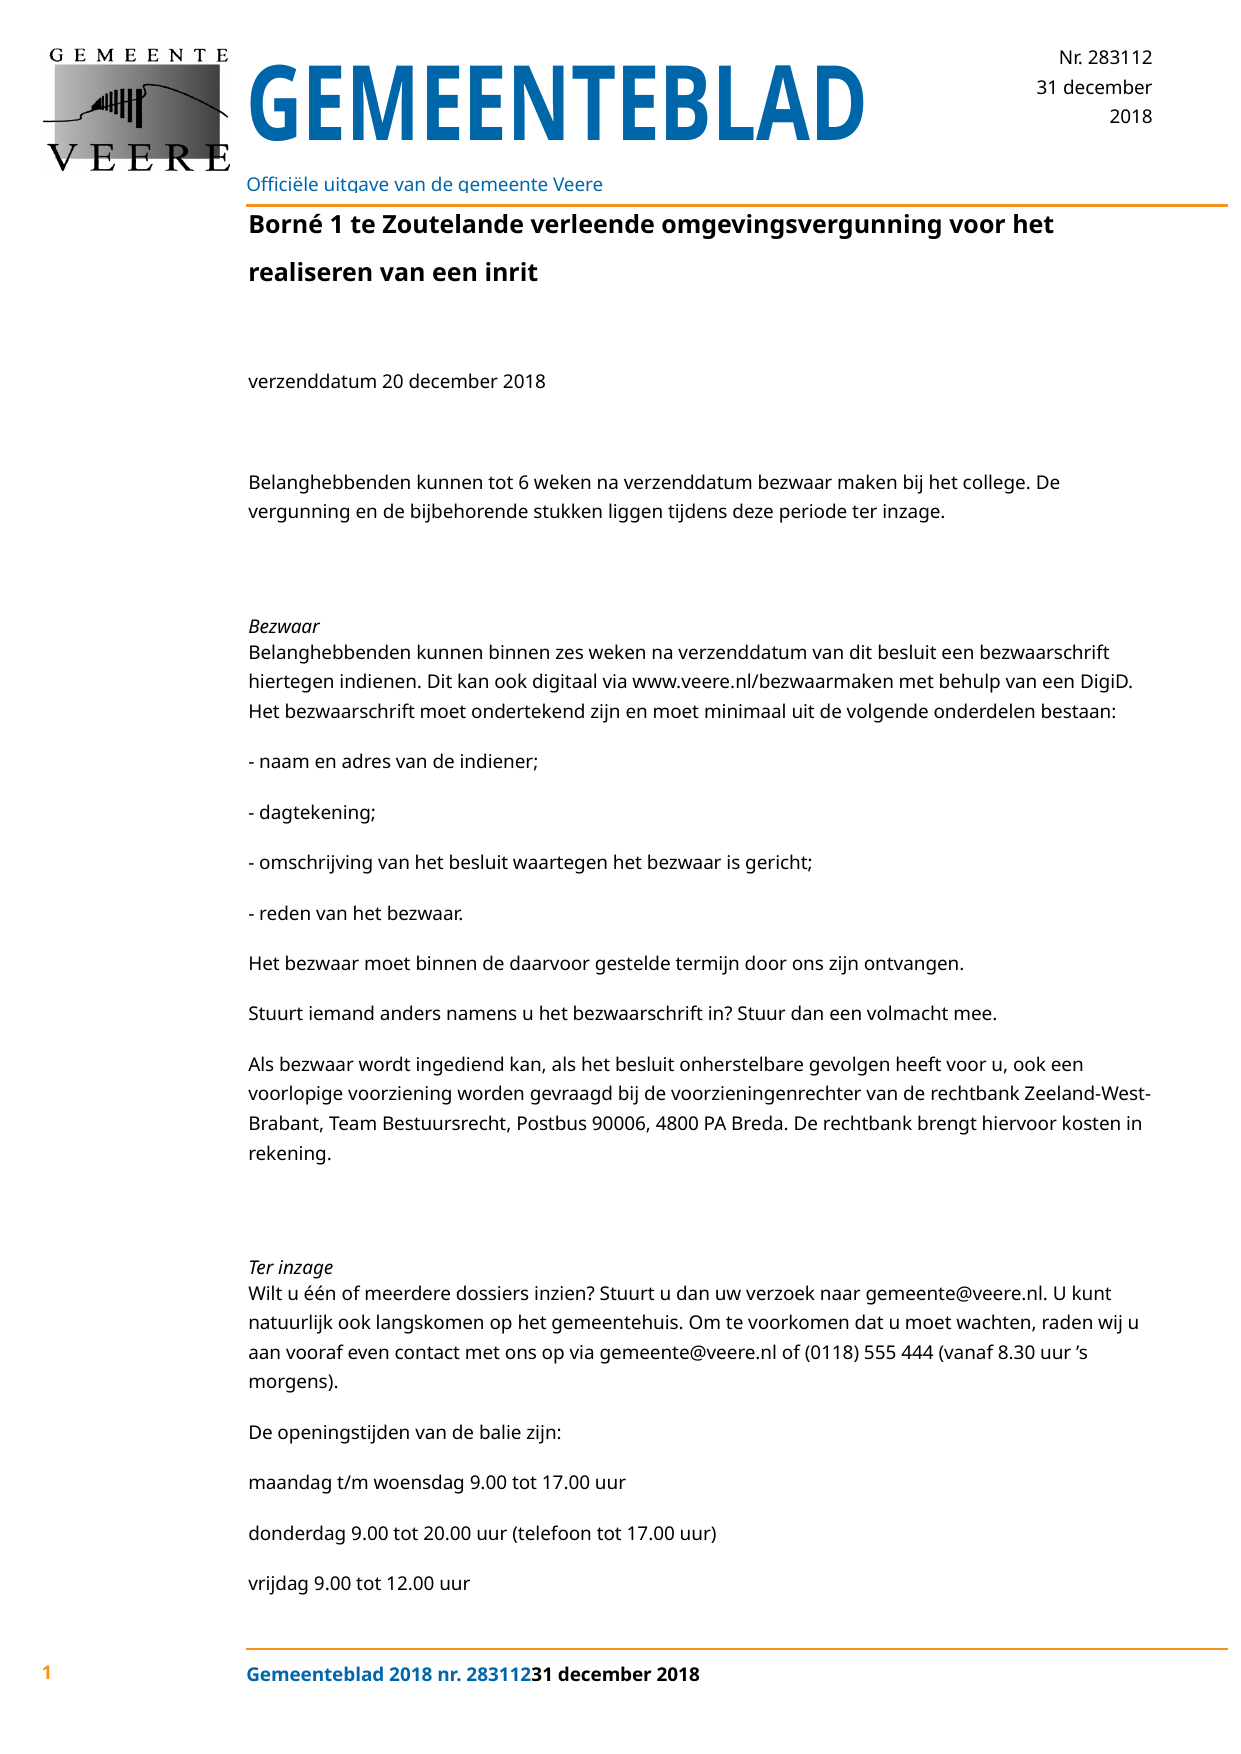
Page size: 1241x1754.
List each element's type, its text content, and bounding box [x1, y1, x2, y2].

text Het bezwaar moet binnen de daarvoor gestelde termijn door ons zijn ontvangen. [248, 950, 1152, 976]
text Belanghebbenden kunnen tot 6 weken na verzenddatum bezwaar maken bij het college. De vergunning en de bijbehorende stukken liggen tijdens deze periode ter inzage. [248, 469, 1152, 524]
text Als bezwaar wordt ingediend kan, als het besluit onherstelbare gevolgen heeft voor u, ook een voorlopige voorziening worden gevraagd bij de voorzieningenrechter van de rechtbank Zeeland-West-Brabant, Team Bestuursrecht, Postbus 90006, 4800 PA Breda. De rechtbank brengt hiervoor kosten in rekening. [248, 1051, 1152, 1165]
text Bezwaar [248, 613, 1152, 639]
text Borné 1 te Zoutelande verleende omgevingsvergunning voor het realiseren van een inrit [248, 207, 1152, 288]
text Belanghebbenden kunnen binnen zes weken na verzenddatum van dit besluit een bezwaarschrift hiertegen indienen. Dit kan ook digitaal via www.veere.nl/bezwaarmaken met behulp van een DigiD. Het bezwaarschrift moet ondertekend zijn en moet minimaal uit de volgende onderdelen bestaan: [248, 639, 1152, 724]
text Wilt u één of meerdere dossiers inzien? Stuurt u dan uw verzoek naar gemeente@veere.nl. U kunt natuurlijk ook langskomen op het gemeentehuis. Om te voorkomen dat u moet wachten, raden wij u aan vooraf even contact met ons op via gemeente@veere.nl of (0118) 555 444 (vanaf 8.30 uur ’s morgens). [248, 1280, 1152, 1394]
text - omschrijving van het besluit waartegen het bezwaar is gericht; [248, 849, 1152, 875]
text - dagtekening; [248, 799, 1152, 824]
text - reden van het bezwaar. [248, 900, 1152, 925]
text verzenddatum 20 december 2018 [248, 368, 1152, 394]
text - naam en adres van de indiener; [248, 748, 1152, 774]
text Ter inzage [248, 1254, 1152, 1280]
text Stuurt iemand anders namens u het bezwaarschrift in? Stuur dan een volmacht mee. [248, 1001, 1152, 1026]
text vrijdag 9.00 tot 12.00 uur [248, 1570, 1152, 1596]
text donderdag 9.00 tot 20.00 uur (telefoon tot 17.00 uur) [248, 1520, 1152, 1546]
text maandag t/m woensdag 9.00 tot 17.00 uur [248, 1469, 1152, 1495]
picture [41, 47, 231, 172]
text De openingstijden van de balie zijn: [248, 1419, 1152, 1445]
